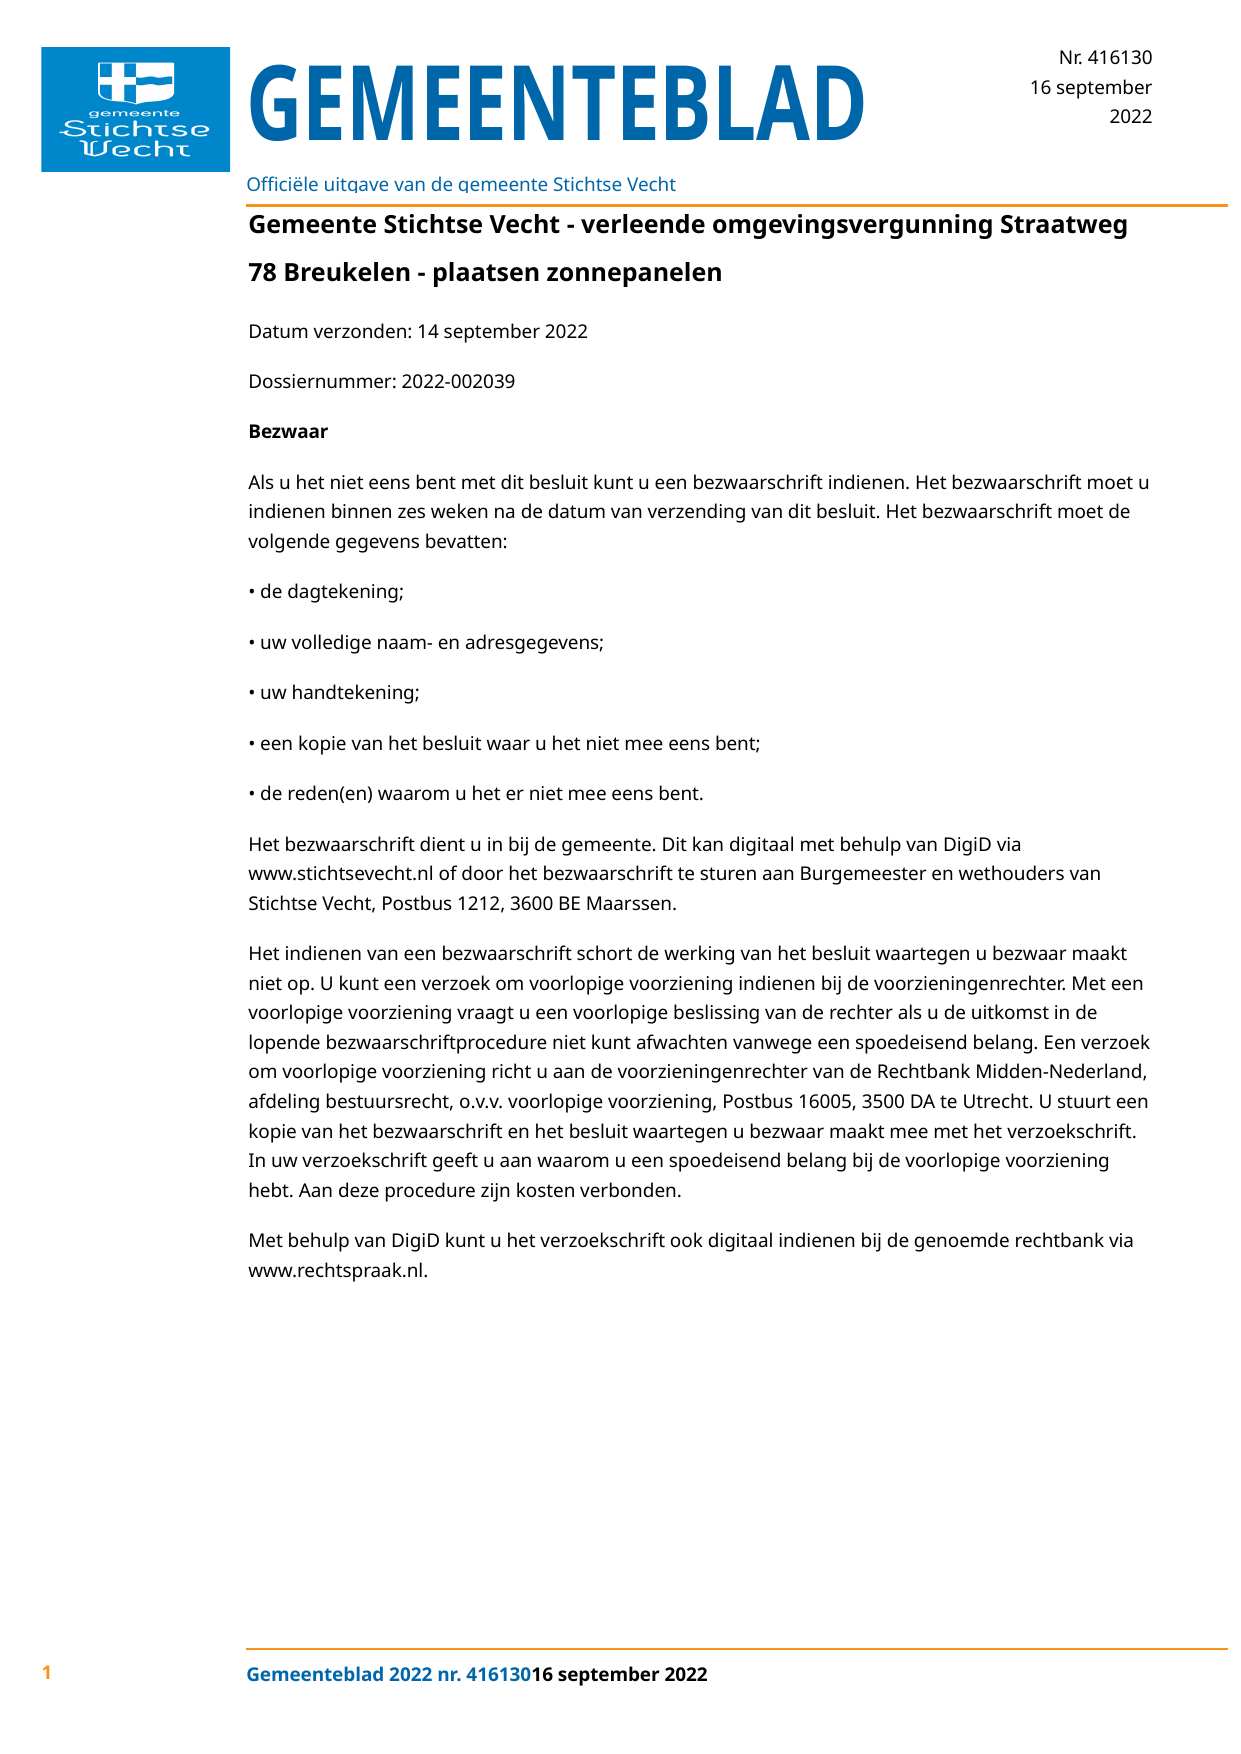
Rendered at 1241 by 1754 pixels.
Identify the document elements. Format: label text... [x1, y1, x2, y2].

text Bezwaar [248, 419, 1152, 444]
text Datum verzonden: 14 september 2022 [248, 318, 1152, 344]
text Gemeente Stichtse Vecht - verleende omgevingsvergunning Straatweg 78 Breukelen - plaatsen zonnepanelen [248, 207, 1152, 288]
text Als u het niet eens bent met dit besluit kunt u een bezwaarschrift indienen. Het bezwaarschrift moet u indienen binnen zes weken na de datum van verzending van dit besluit. Het bezwaarschrift moet de volgende gegevens bevatten: [248, 469, 1152, 554]
text Met behulp van DigiD kunt u het verzoekschrift ook digitaal indienen bij de genoemde rechtbank via www.rechtspraak.nl. [248, 1227, 1152, 1283]
text • uw volledige naam- en adresgegevens; [248, 629, 1152, 655]
text Dossiernummer: 2022-002039 [248, 368, 1152, 394]
text Het bezwaarschrift dient u in bij de gemeente. Dit kan digitaal met behulp van DigiD via www.stichtsevecht.nl of door het bezwaarschrift te sturen aan Burgemeester en wethouders van Stichtse Vecht, Postbus 1212, 3600 BE Maarssen. [248, 831, 1152, 916]
text • een kopie van het besluit waar u het niet mee eens bent; [248, 730, 1152, 756]
picture [137, 63, 174, 103]
picture [99, 63, 135, 101]
text • de dagtekening; [248, 579, 1152, 604]
text • uw handtekening; [248, 679, 1152, 705]
text Het indienen van een bezwaarschrift schort de werking van het besluit waartegen u bezwaar maakt niet op. U kunt een verzoek om voorlopige voorziening indienen bij de voorzieningenrechter. Met een voorlopige voorziening vraagt u een voorlopige beslissing van de rechter als u de uitkomst in de lopende bezwaarschriftprocedure niet kunt afwachten vanwege een spoedeisend belang. Een verzoek om voorlopige voorziening richt u aan de voorzieningenrechter van de Rechtbank Midden-Nederland, afdeling bestuursrecht, o.v.v. voorlopige voorziening, Postbus 16005, 3500 DA te Utrecht. U stuurt een kopie van het bezwaarschrift en het besluit waartegen u bezwaar maakt mee met het verzoekschrift. In uw verzoekschrift geeft u aan waarom u een spoedeisend belang bij de voorlopige voorziening hebt. Aan deze procedure zijn kosten verbonden. [248, 940, 1152, 1203]
text • de reden(en) waarom u het er niet mee eens bent. [248, 780, 1152, 806]
